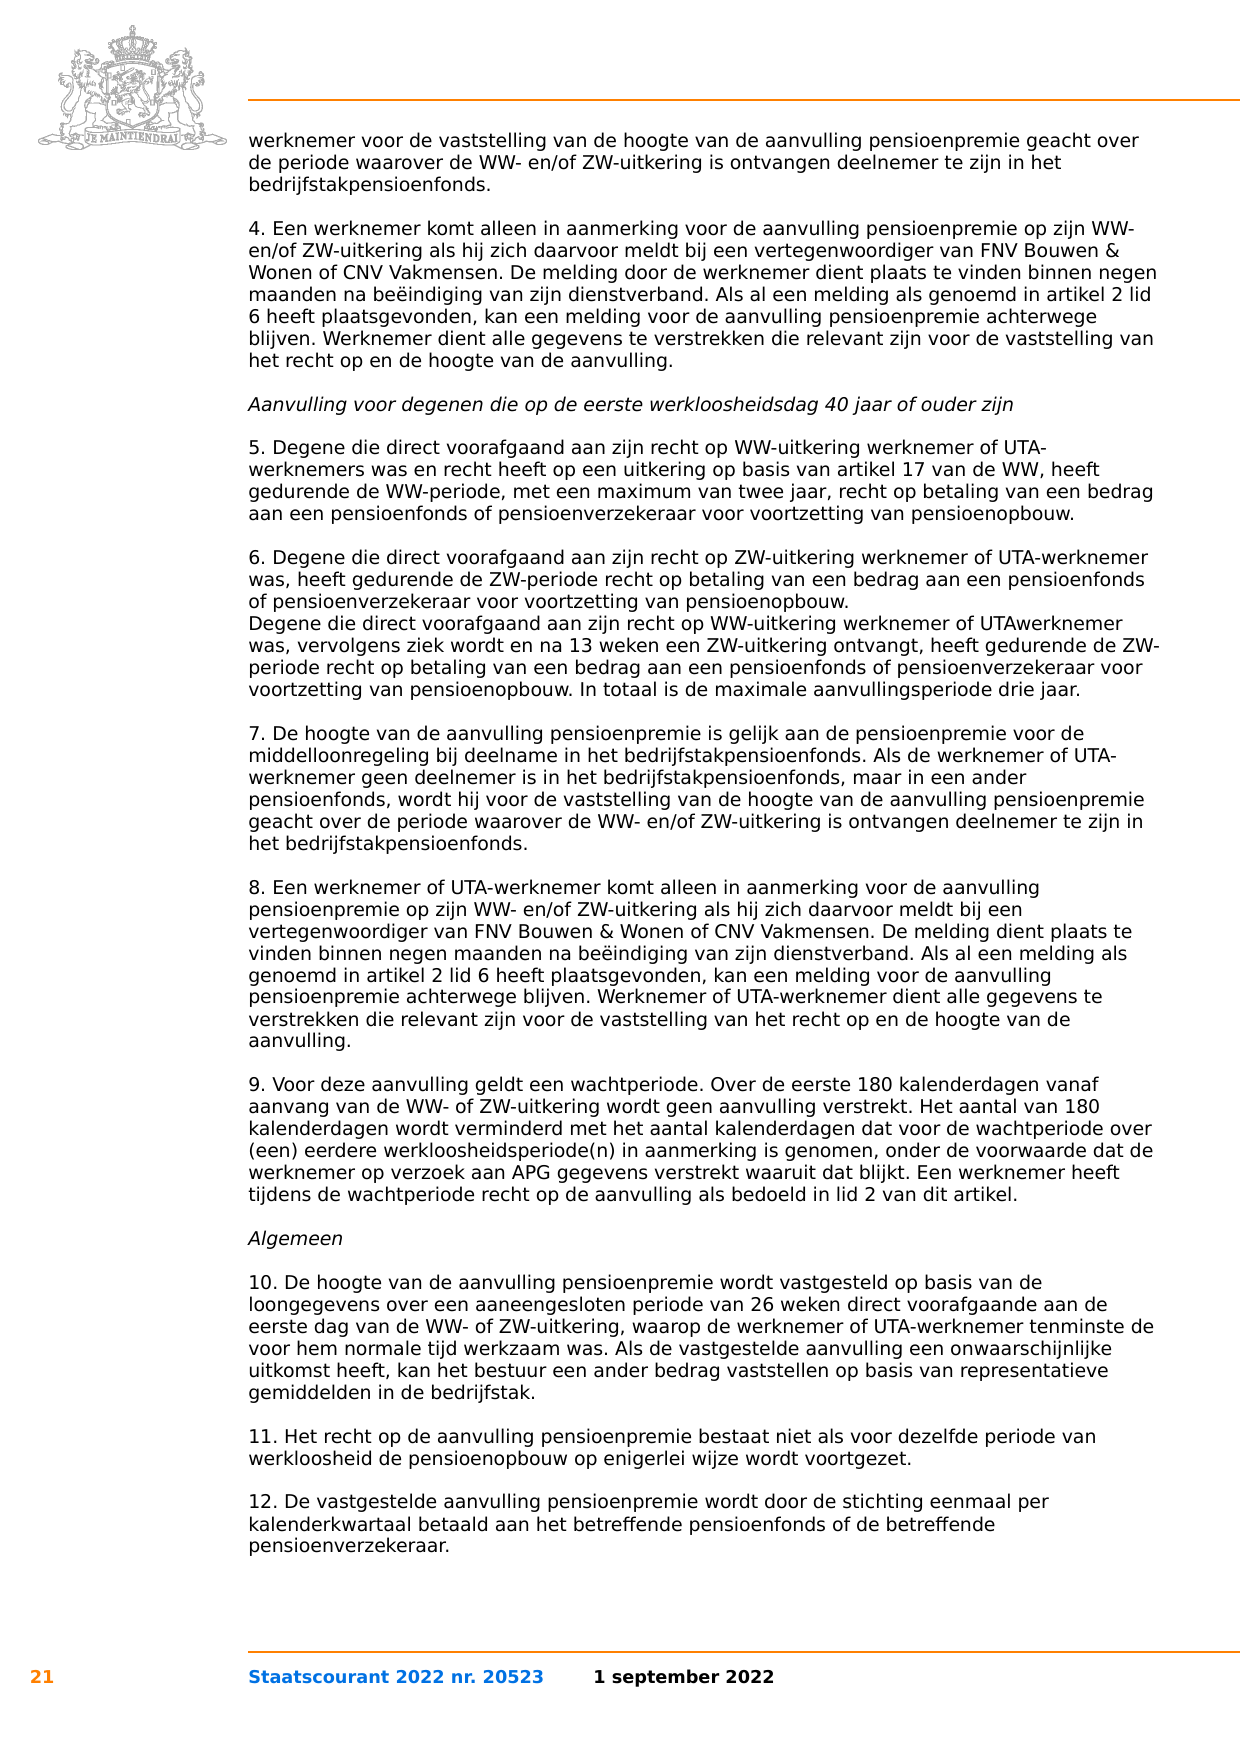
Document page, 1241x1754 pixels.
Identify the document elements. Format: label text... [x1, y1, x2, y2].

text werknemer voor de vaststelling van de hoogte van de aanvulling pensioenpremie geacht over de periode waarover de WW- en/of ZW-uitkering is ontvangen deelnemer te zijn in het bedrijfstakpensioenfonds. [248, 130, 1163, 196]
text 10. De hoogte van de aanvulling pensioenpremie wordt vastgesteld op basis van de loongegevens over een aaneengesloten periode van 26 weken direct voorafgaande aan de eerste dag van de WW- of ZW-uitkering, waarop de werknemer of UTA-werknemer tenminste de voor hem normale tijd werkzaam was. Als de vastgestelde aanvulling een onwaarschijnlijke uitkomst heeft, kan het bestuur een ander bedrag vaststellen op basis van representatieve gemiddelden in de bedrijfstak. [248, 1272, 1163, 1404]
text 9. Voor deze aanvulling geldt een wachtperiode. Over de eerste 180 kalenderdagen vanaf aanvang van de WW- of ZW-uitkering wordt geen aanvulling verstrekt. Het aantal van 180 kalenderdagen wordt verminderd met het aantal kalenderdagen dat voor de wachtperiode over (een) eerdere werkloosheidsperiode(n) in aanmerking is genomen, onder de voorwaarde dat de werknemer op verzoek aan APG gegevens verstrekt waaruit dat blijkt. Een werknemer heeft tijdens de wachtperiode recht op de aanvulling als bedoeld in lid 2 van dit artikel. [248, 1074, 1163, 1206]
text 5. Degene die direct voorafgaand aan zijn recht op WW-uitkering werknemer of UTA-werknemers was en recht heeft op een uitkering op basis van artikel 17 van de WW, heeft gedurende de WW-periode, met een maximum van twee jaar, recht op betaling van een bedrag aan een pensioenfonds of pensioenverzekeraar voor voortzetting van pensioenopbouw. [248, 437, 1163, 525]
text 4. Een werknemer komt alleen in aanmerking voor de aanvulling pensioenpremie op zijn WW- en/of ZW-uitkering als hij zich daarvoor meldt bij een vertegenwoordiger van FNV Bouwen & Wonen of CNV Vakmensen. De melding door de werknemer dient plaats te vinden binnen negen maanden na beëindiging van zijn dienstverband. Als al een melding als genoemd in artikel 2 lid 6 heeft plaatsgevonden, kan een melding voor de aanvulling pensioenpremie achterwege blijven. Werknemer dient alle gegevens te verstrekken die relevant zijn voor de vaststelling van het recht op en de hoogte van de aanvulling. [248, 218, 1163, 372]
subtitle Algemeen [248, 1228, 1163, 1250]
text 6. Degene die direct voorafgaand aan zijn recht op ZW-uitkering werknemer of UTA-werknemer was, heeft gedurende de ZW-periode recht op betaling van een bedrag aan een pensioenfonds of pensioenverzekeraar voor voortzetting van pensioenopbouw. [248, 547, 1163, 613]
picture [38, 25, 227, 150]
subtitle Aanvulling voor degenen die op de eerste werkloosheidsdag 40 jaar of ouder zijn [248, 393, 1163, 415]
text 12. De vastgestelde aanvulling pensioenpremie wordt door de stichting eenmaal per kalenderkwartaal betaald aan het betreffende pensioenfonds of de betreffende pensioenverzekeraar. [248, 1491, 1163, 1557]
text 11. Het recht op de aanvulling pensioenpremie bestaat niet als voor dezelfde periode van werkloosheid de pensioenopbouw op enigerlei wijze wordt voortgezet. [248, 1426, 1163, 1469]
text 7. De hoogte van de aanvulling pensioenpremie is gelijk aan de pensioenpremie voor de middelloonregeling bij deelname in het bedrijfstakpensioenfonds. Als de werknemer of UTA-werknemer geen deelnemer is in het bedrijfstakpensioenfonds, maar in een ander pensioenfonds, wordt hij voor de vaststelling van de hoogte van de aanvulling pensioenpremie geacht over de periode waarover de WW- en/of ZW-uitkering is ontvangen deelnemer te zijn in het bedrijfstakpensioenfonds. [248, 723, 1163, 855]
text 8. Een werknemer of UTA-werknemer komt alleen in aanmerking voor de aanvulling pensioenpremie op zijn WW- en/of ZW-uitkering als hij zich daarvoor meldt bij een vertegenwoordiger van FNV Bouwen & Wonen of CNV Vakmensen. De melding dient plaats te vinden binnen negen maanden na beëindiging van zijn dienstverband. Als al een melding als genoemd in artikel 2 lid 6 heeft plaatsgevonden, kan een melding voor de aanvulling pensioenpremie achterwege blijven. Werknemer of UTA-werknemer dient alle gegevens te verstrekken die relevant zijn voor de vaststelling van het recht op en de hoogte van de aanvulling. [248, 877, 1163, 1052]
text Degene die direct voorafgaand aan zijn recht op WW-uitkering werknemer of UTAwerknemer was, vervolgens ziek wordt en na 13 weken een ZW-uitkering ontvangt, heeft gedurende de ZW-periode recht op betaling van een bedrag aan een pensioenfonds of pensioenverzekeraar voor voortzetting van pensioenopbouw. In totaal is de maximale aanvullingsperiode drie jaar. [248, 613, 1163, 701]
